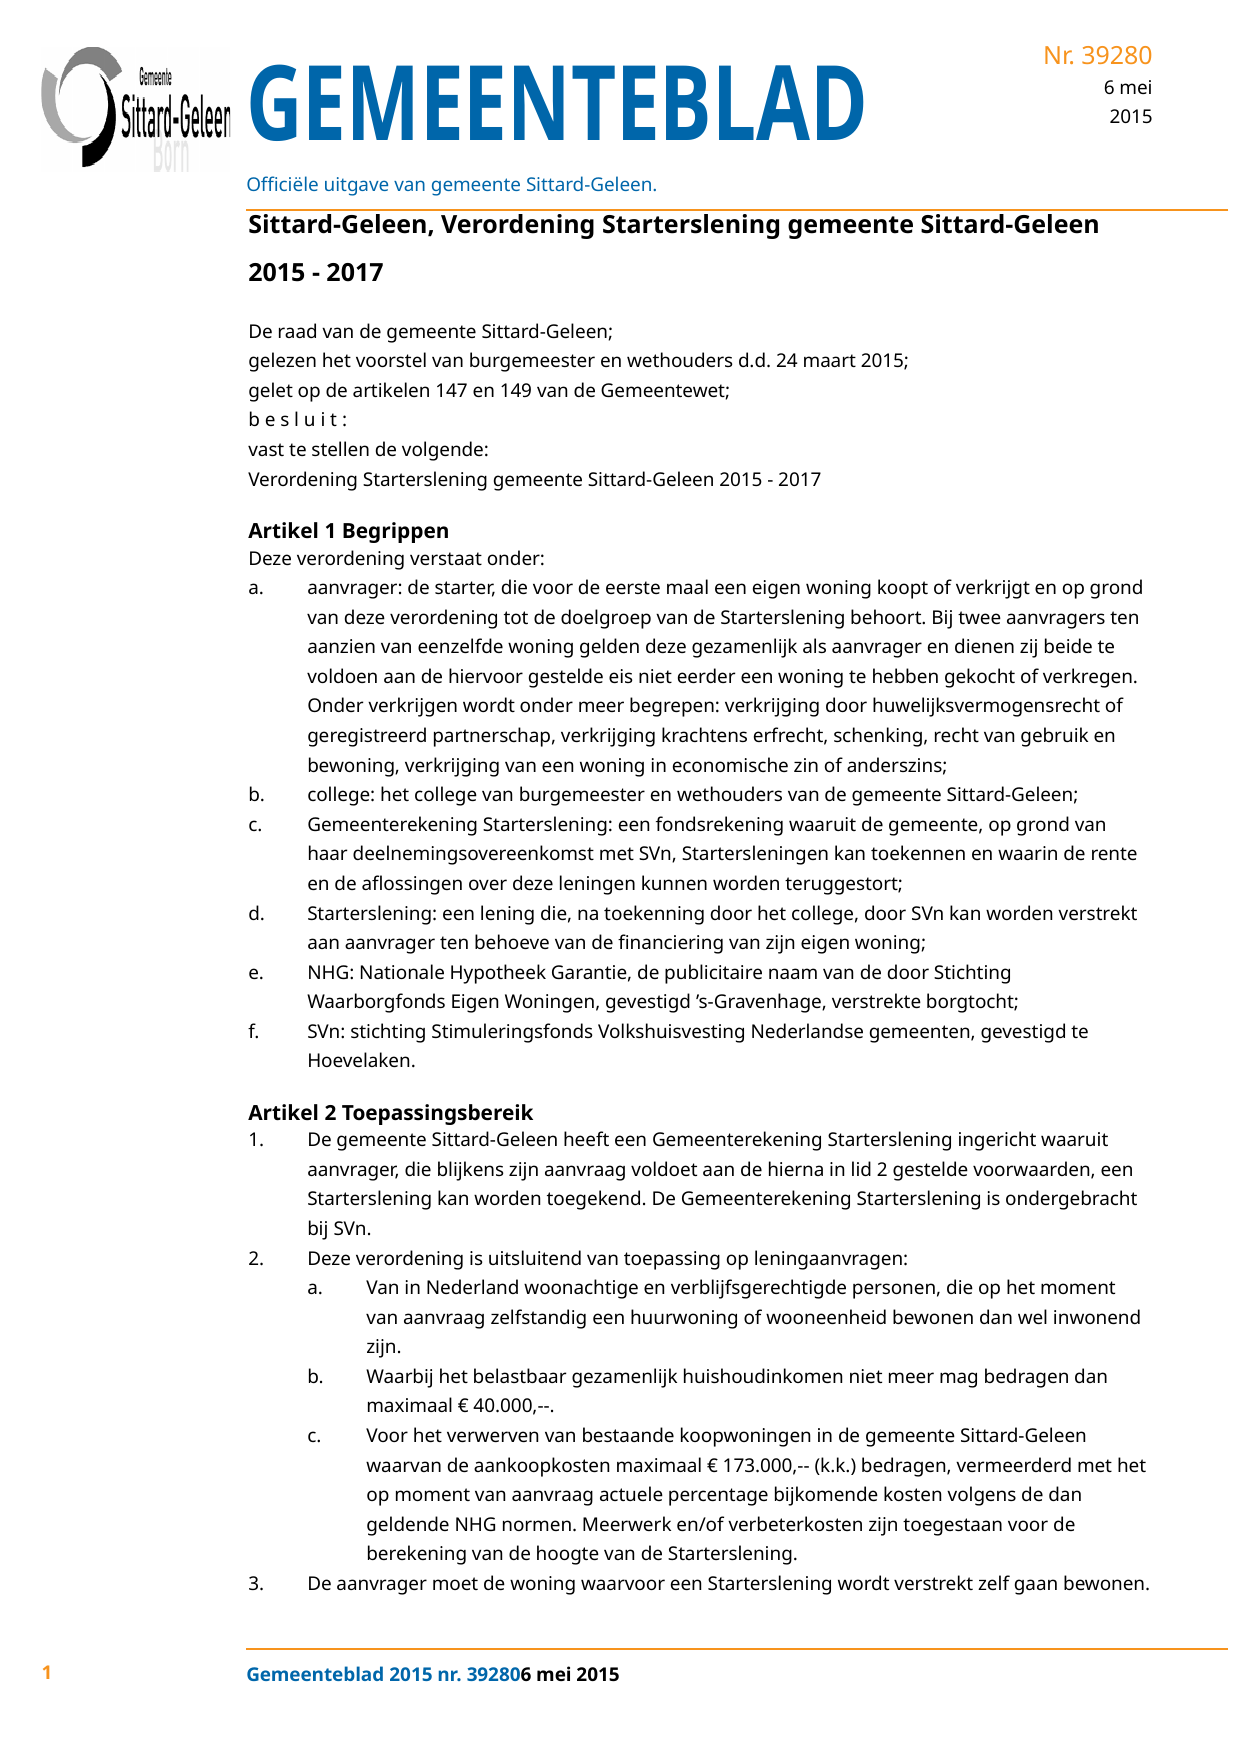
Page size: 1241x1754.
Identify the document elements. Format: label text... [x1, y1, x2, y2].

text Sittard-Geleen, Verordening Starterslening gemeente Sittard-Geleen 2015 - 2017 [248, 211, 1152, 288]
text Artikel 1 Begrippen [248, 516, 1152, 545]
list Waarbij het belastbaar gezamenlijk huishoudinkomen niet meer mag bedragen dan maximaal € 40.000,--. [307, 1363, 1152, 1418]
text Artikel 2 Toepassingsbereik [248, 1098, 1152, 1126]
list De aanvrager moet de woning waarvoor een Starterslening wordt verstrekt zelf gaan bewonen. [248, 1570, 1152, 1596]
text Verordening Starterslening gemeente Sittard-Geleen 2015 - 2017 [248, 466, 1152, 492]
list Voor het verwerven van bestaande koopwoningen in de gemeente Sittard-Geleen waarvan de aankoopkosten maximaal € 173.000,-- (k.k.) bedragen, vermeerderd met het op moment van aanvraag actuele percentage bijkomende kosten volgens de dan geldende NHG normen. Meerwerk en/of verbeterkosten zijn toegestaan voor de berekening van de hoogte van de Starterslening. [307, 1422, 1152, 1566]
text gelezen het voorstel van burgemeester en wethouders d.d. 24 maart 2015; [248, 347, 1152, 373]
list NHG: Nationale Hypotheek Garantie, de publicitaire naam van de door Stichting Waarborgfonds Eigen Woningen, gevestigd ’s-Gravenhage, verstrekte borgtocht; [248, 959, 1152, 1014]
list Van in Nederland woonachtige en verblijfsgerechtigde personen, die op het moment van aanvraag zelfstandig een huurwoning of wooneenheid bewonen dan wel inwonend zijn. [307, 1274, 1152, 1359]
list Gemeenterekening Starterslening: een fondsrekening waaruit de gemeente, op grond van haar deelnemingsovereenkomst met SVn, Startersleningen kan toekennen en waarin de rente en de aflossingen over deze leningen kunnen worden teruggestort; [248, 811, 1152, 896]
text De raad van de gemeente Sittard-Geleen; [248, 318, 1152, 344]
list aanvrager: de starter, die voor de eerste maal een eigen woning koopt of verkrijgt en op grond van deze verordening tot de doelgroep van de Starterslening behoort. Bij twee aanvragers ten aanzien van eenzelfde woning gelden deze gezamenlijk als aanvrager en dienen zij beide te voldoen aan de hiervoor gestelde eis niet eerder een woning te hebben gekocht of verkregen. Onder verkrijgen wordt onder meer begrepen: verkrijging door huwelijksvermogensrecht of geregistreerd partnerschap, verkrijging krachtens erfrecht, schenking, recht van gebruik en bewoning, verkrijging van een woning in economische zin of anderszins; [248, 574, 1152, 777]
list Starterslening: een lening die, na toekenning door het college, door SVn kan worden verstrekt aan aanvrager ten behoeve van de financiering van zijn eigen woning; [248, 900, 1152, 955]
list De gemeente Sittard-Geleen heeft een Gemeenterekening Starterslening ingericht waaruit aanvrager, die blijkens zijn aanvraag voldoet aan de hierna in lid 2 gestelde voorwaarden, een Starterslening kan worden toegekend. De Gemeenterekening Starterslening is ondergebracht bij SVn. [248, 1126, 1152, 1241]
list Deze verordening is uitsluitend van toepassing op leningaanvragen: [248, 1245, 1152, 1271]
list college: het college van burgemeester en wethouders van de gemeente Sittard-Geleen; [248, 781, 1152, 807]
text gelet op de artikelen 147 en 149 van de Gemeentewet; [248, 377, 1152, 403]
picture [41, 47, 231, 172]
text b e s l u i t : [248, 407, 1152, 432]
text Deze verordening verstaat onder: [248, 545, 1152, 570]
list SVn: stichting Stimuleringsfonds Volkshuisvesting Nederlandse gemeenten, gevestigd te Hoevelaken. [248, 1018, 1152, 1073]
text vast te stellen de volgende: [248, 436, 1152, 462]
